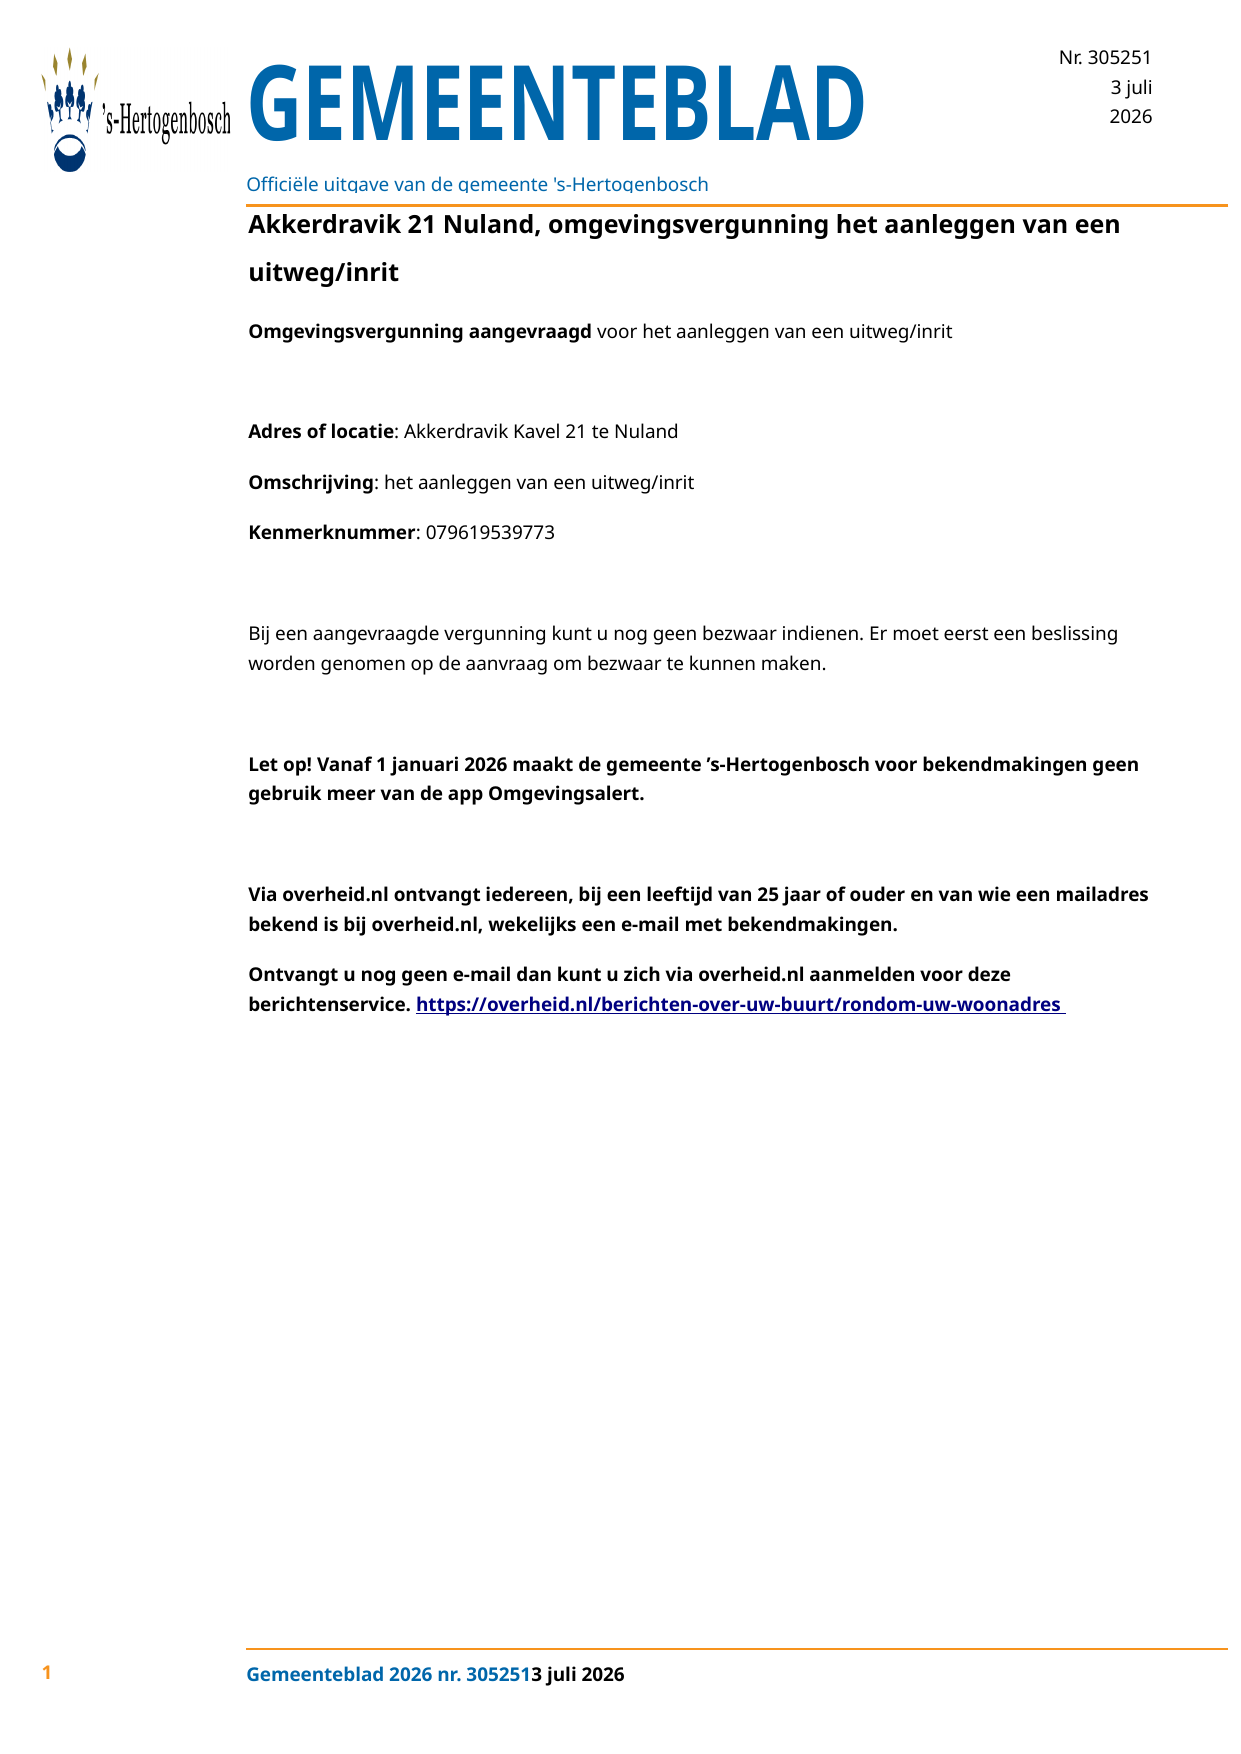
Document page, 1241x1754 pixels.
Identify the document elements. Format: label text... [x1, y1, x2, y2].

text Adres of locatie: Akkerdravik Kavel 21 te Nuland [248, 419, 1152, 444]
picture [41, 47, 231, 172]
text Kenmerknummer: 079619539773 [248, 519, 1152, 545]
text Akkerdravik 21 Nuland, omgevingsvergunning het aanleggen van een uitweg/inrit [248, 207, 1152, 288]
text Omschrijving: het aanleggen van een uitweg/inrit [248, 469, 1152, 495]
text Omgevingsvergunning aangevraagd voor het aanleggen van een uitweg/inrit [248, 318, 1152, 344]
text Bij een aangevraagde vergunning kunt u nog geen bezwaar indienen. Er moet eerst een beslissing worden genomen op de aanvraag om bezwaar te kunnen maken. [248, 620, 1152, 676]
text Ontvangt u nog geen e-mail dan kunt u zich via overheid.nl aanmelden voor deze berichtenservice. https://overheid.nl/berichten-over-uw-buurt/rondom-uw-woonadres [248, 961, 1152, 1017]
text Via overheid.nl ontvangt iedereen, bij een leeftijd van 25 jaar of ouder en van wie een mailadres bekend is bij overheid.nl, wekelijks een e-mail met bekendmakingen. [248, 881, 1152, 937]
text Let op! Vanaf 1 januari 2026 maakt de gemeente ’s-Hertogenbosch voor bekendmakingen geen gebruik meer van de app Omgevingsalert. [248, 751, 1152, 806]
